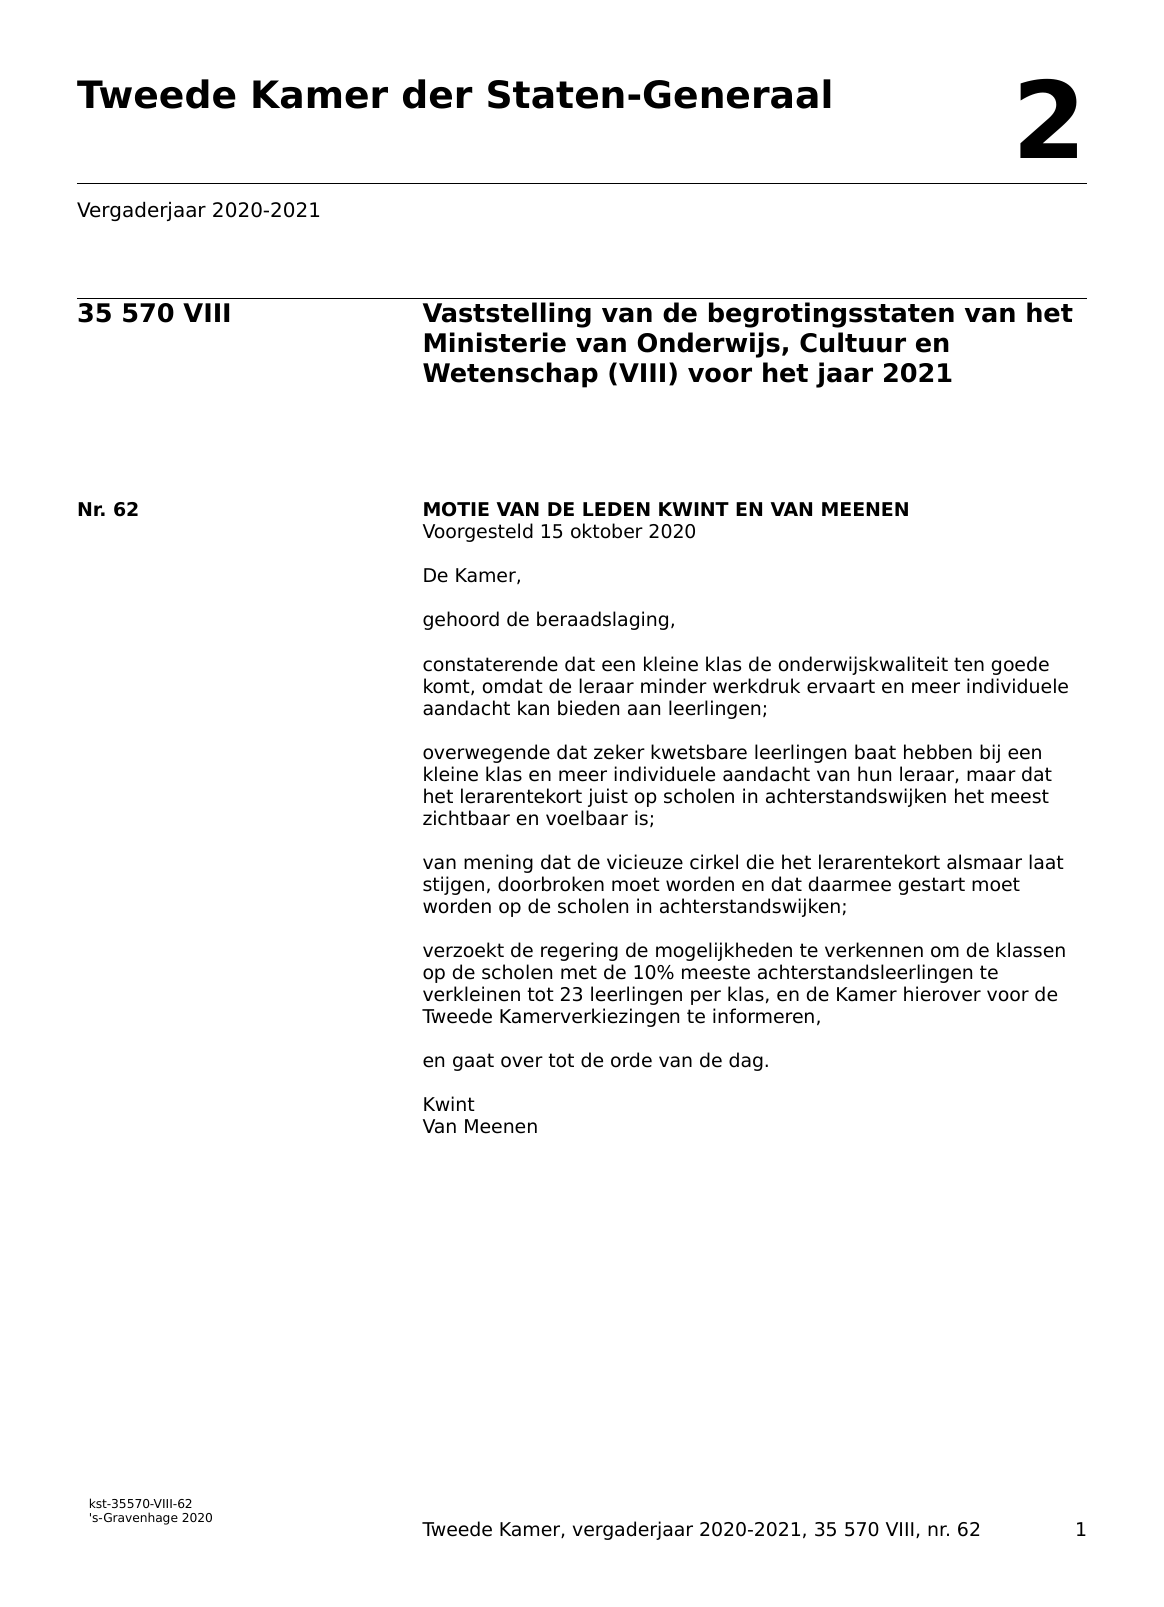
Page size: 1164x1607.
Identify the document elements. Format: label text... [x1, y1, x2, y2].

text De Kamer, [422, 565, 1087, 587]
text kst-35570-VIII-62 [88, 1497, 323, 1511]
subtitle 35 570 VIII Vaststelling van de begrotingsstaten van het Ministerie van Onderwijs, Cultuur en Wetenschap (VIII) voor het jaar 2021 [77, 299, 1087, 388]
text verzoekt de regering de mogelijkheden te verkennen om de klassen op de scholen met de 10% meeste achterstandsleerlingen te verkleinen tot 23 leerlingen per klas, en de Kamer hierover voor de Tweede Kamerverkiezingen te informeren, [422, 940, 1087, 1028]
text en gaat over tot de orde van de dag. [422, 1050, 1087, 1072]
text gehoord de beraadslaging, [422, 609, 1087, 631]
text Van Meenen [422, 1116, 1087, 1138]
text 's-Gravenhage 2020 [88, 1511, 323, 1525]
text Kwint [422, 1094, 1087, 1116]
text constaterende dat een kleine klas de onderwijskwaliteit ten goede komt, omdat de leraar minder werkdruk ervaart en meer individuele aandacht kan bieden aan leerlingen; [422, 653, 1087, 719]
text Voorgesteld 15 oktober 2020 [422, 521, 1087, 543]
table_cell Vergaderjaar 2020-2021 [77, 184, 1087, 298]
subtitle Nr. 62 MOTIE VAN DE LEDEN KWINT EN VAN MEENEN [77, 499, 1087, 521]
table_header Tweede Kamer der Staten-Generaal [77, 59, 886, 183]
text overwegende dat zeker kwetsbare leerlingen baat hebben bij een kleine klas en meer individuele aandacht van hun leraar, maar dat het lerarentekort juist op scholen in achterstandswijken het meest zichtbaar en voelbaar is; [422, 742, 1087, 829]
table_header 2 [886, 59, 1087, 183]
text van mening dat de vicieuze cirkel die het lerarentekort alsmaar laat stijgen, doorbroken moet worden en dat daarmee gestart moet worden op de scholen in achterstandswijken; [422, 852, 1087, 918]
